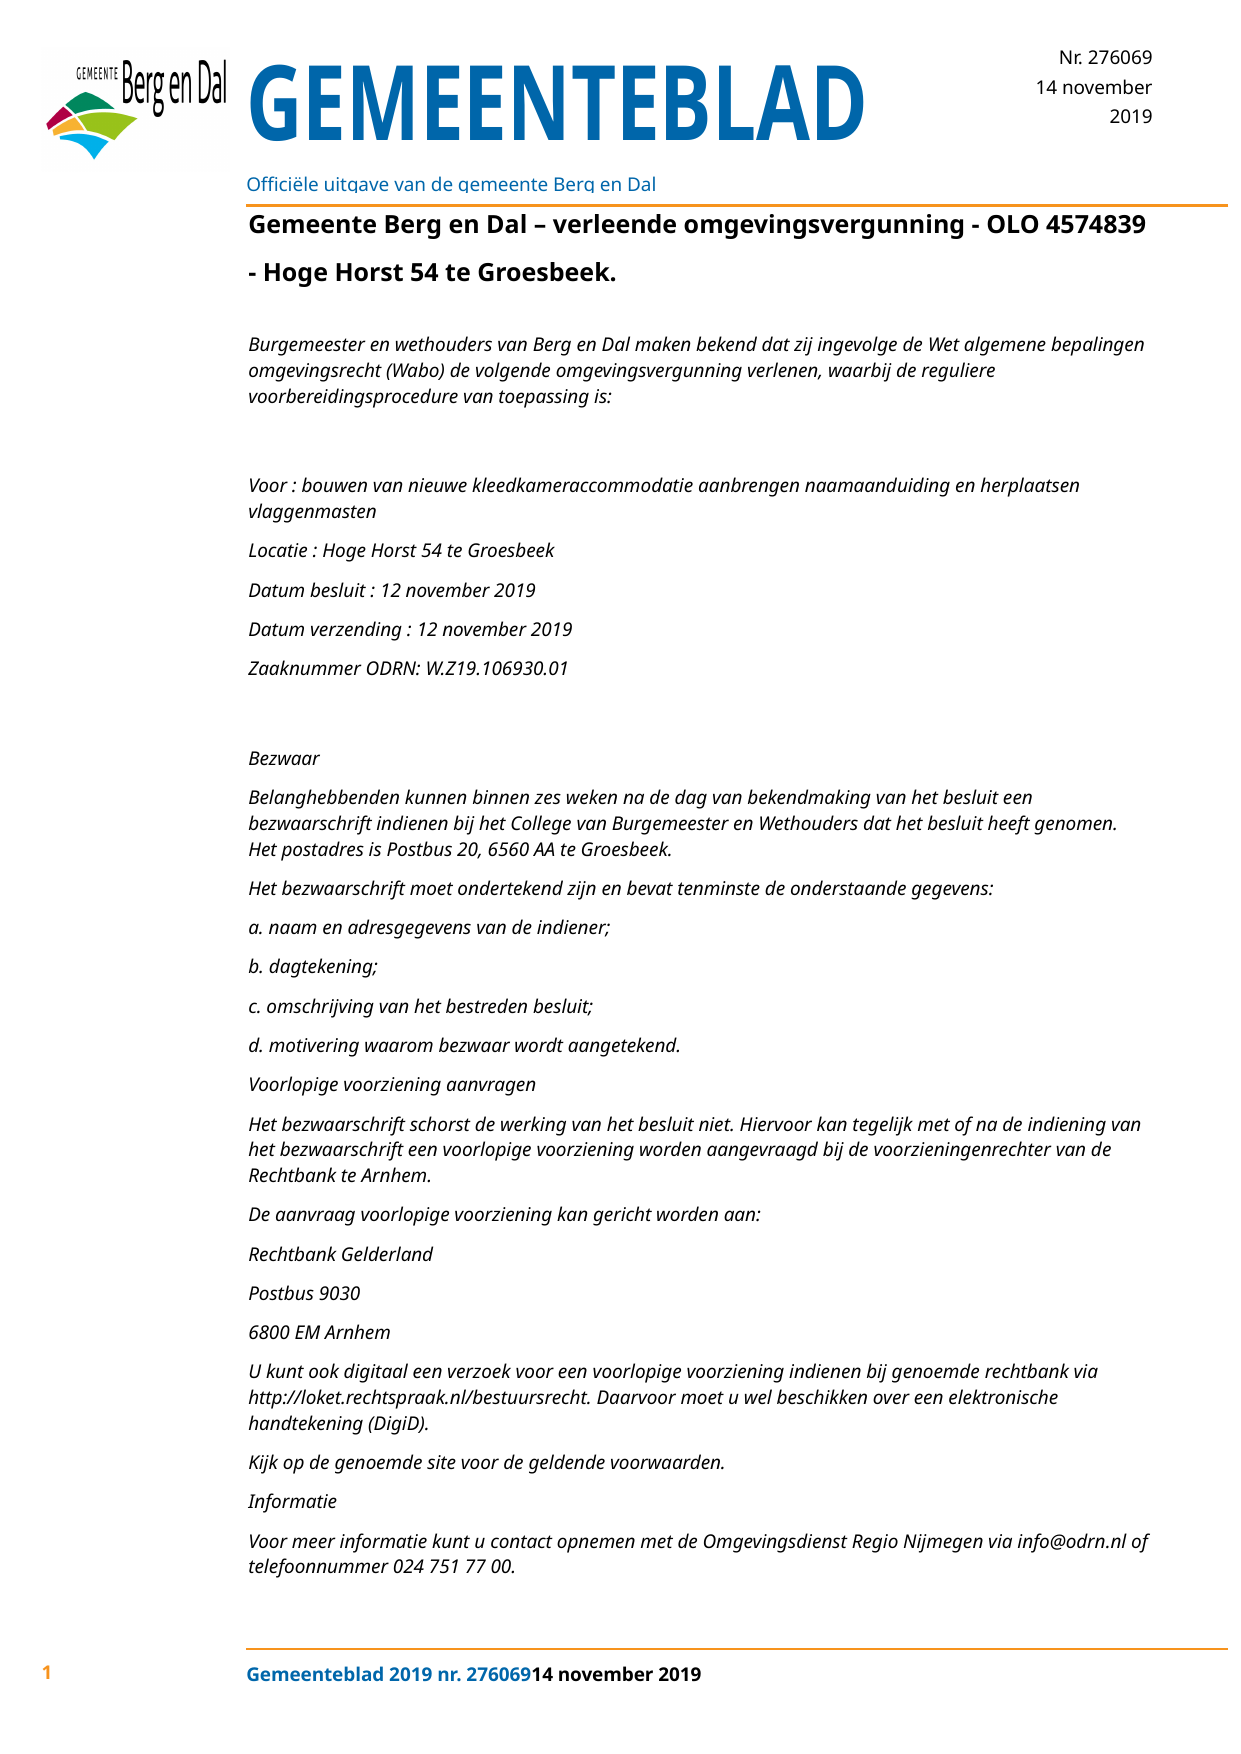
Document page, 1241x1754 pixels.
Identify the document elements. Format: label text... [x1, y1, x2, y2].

text a. naam en adresgegevens van de indiener; [248, 914, 1152, 940]
text c. omschrijving van het bestreden besluit; [248, 993, 1152, 1019]
text 6800 EM Arnhem [248, 1319, 1152, 1345]
text Gemeente Berg en Dal – verleende omgevingsvergunning - OLO 4574839 - Hoge Horst 54 te Groesbeek. [248, 207, 1152, 288]
text Burgemeester en wethouders van Berg en Dal maken bekend dat zij ingevolge de Wet algemene bepalingen omgevingsrecht (Wabo) de volgende omgevingsvergunning verlenen, waarbij de reguliere voorbereidingsprocedure van toepassing is: [248, 331, 1152, 409]
text Rechtbank Gelderland [248, 1241, 1152, 1266]
text Kijk op de genoemde site voor de geldende voorwaarden. [248, 1449, 1152, 1475]
text Voor : bouwen van nieuwe kleedkameraccommodatie aanbrengen naamaanduiding en herplaatsen vlaggenmasten [248, 473, 1152, 524]
text Zaaknummer ODRN: W.Z19.106930.01 [248, 655, 1152, 681]
text Bezwaar [248, 745, 1152, 771]
text Het bezwaarschrift schorst de werking van het besluit niet. Hiervoor kan tegelijk met of na de indiening van het bezwaarschrift een voorlopige voorziening worden aangevraagd bij de voorzieningenrechter van de Rechtbank te Arnhem. [248, 1111, 1152, 1188]
text U kunt ook digitaal een verzoek voor een voorlopige voorziening indienen bij genoemde rechtbank via http://loket.rechtspraak.nl/bestuursrecht. Daarvoor moet u wel beschikken over een elektronische handtekening (DigiD). [248, 1358, 1152, 1436]
text Locatie : Hoge Horst 54 te Groesbeek [248, 538, 1152, 563]
text Datum verzending : 12 november 2019 [248, 616, 1152, 642]
picture [41, 47, 231, 172]
text Belanghebbenden kunnen binnen zes weken na de dag van bekendmaking van het besluit een bezwaarschrift indienen bij het College van Burgemeester en Wethouders dat het besluit heeft genomen. Het postadres is Postbus 20, 6560 AA te Groesbeek. [248, 784, 1152, 862]
text Datum besluit : 12 november 2019 [248, 577, 1152, 603]
text b. dagtekening; [248, 954, 1152, 979]
text Voorlopige voorziening aanvragen [248, 1071, 1152, 1097]
text Informatie [248, 1488, 1152, 1514]
text De aanvraag voorlopige voorziening kan gericht worden aan: [248, 1201, 1152, 1227]
text Voor meer informatie kunt u contact opnemen met de Omgevingsdienst Regio Nijmegen via info@odrn.nl of telefoonnummer 024 751 77 00. [248, 1528, 1152, 1579]
text Het bezwaarschrift moet ondertekend zijn en bevat tenminste de onderstaande gegevens: [248, 875, 1152, 901]
text Postbus 9030 [248, 1280, 1152, 1306]
text d. motivering waarom bezwaar wordt aangetekend. [248, 1032, 1152, 1058]
